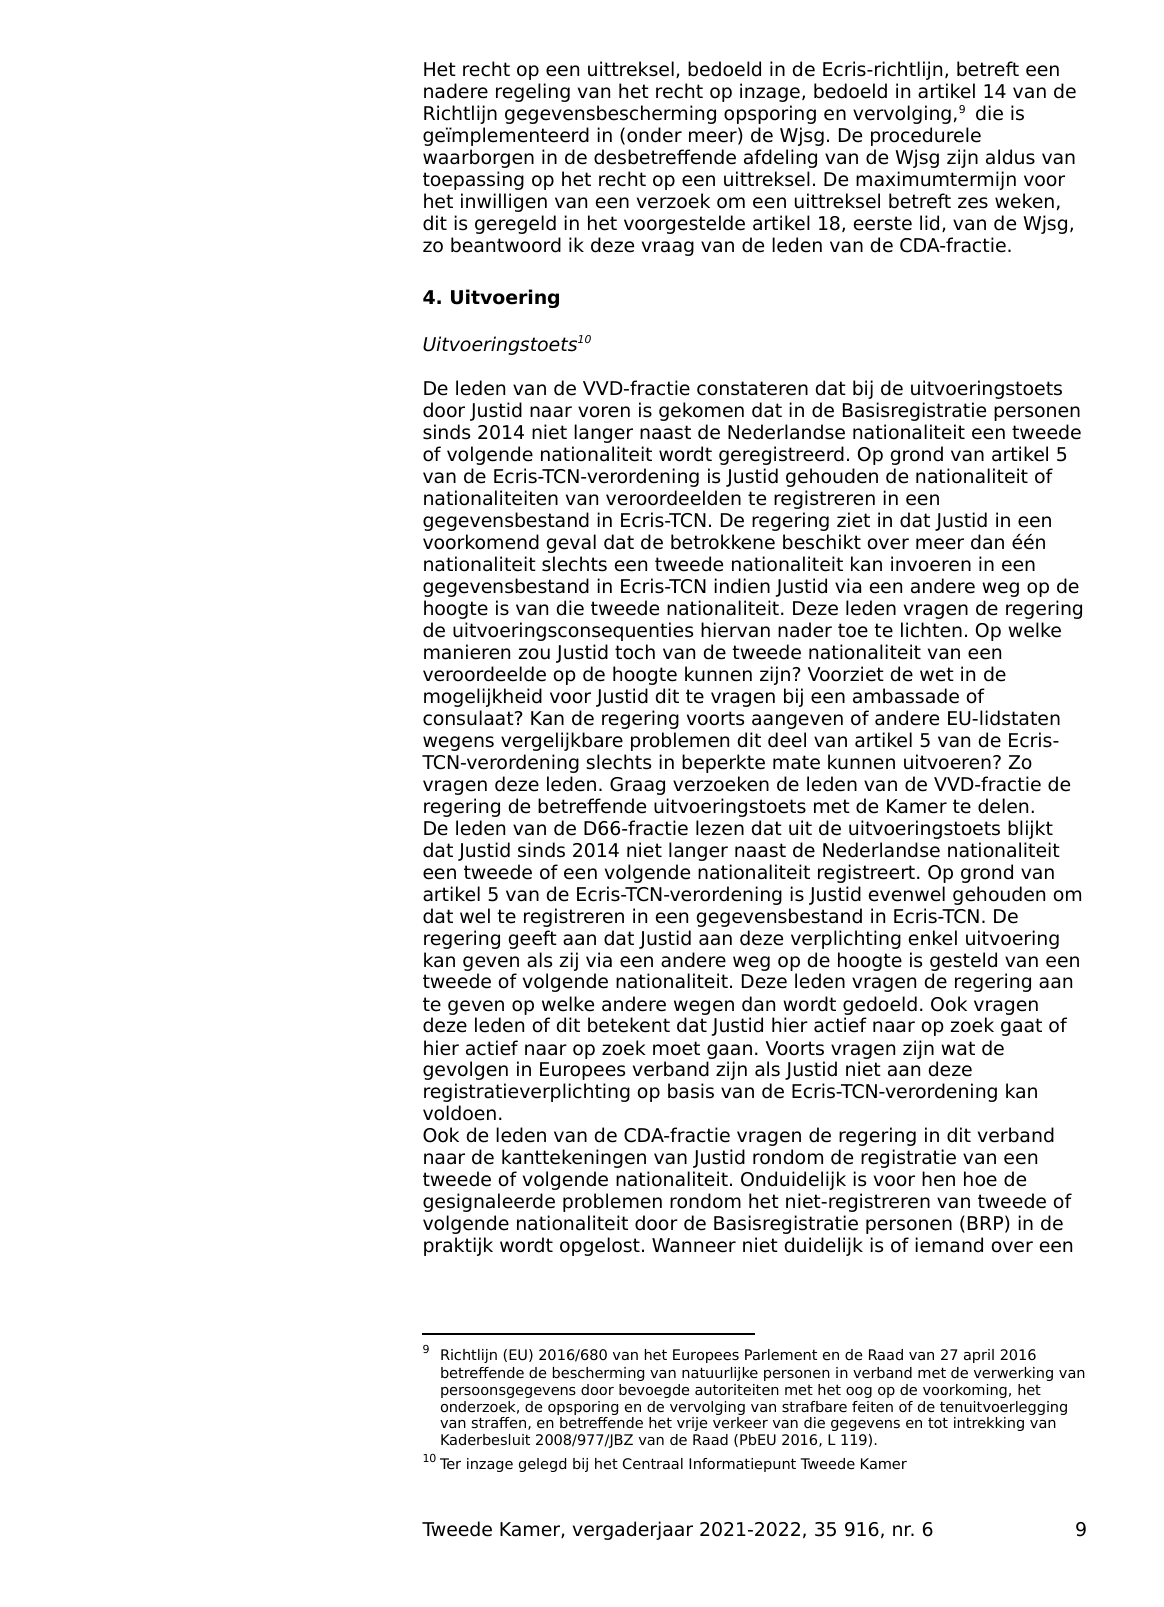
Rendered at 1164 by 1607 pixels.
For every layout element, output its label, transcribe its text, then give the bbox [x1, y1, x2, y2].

text Richtlijn (EU) 2016/680 van het Europees Parlement en de Raad van 27 april 2016 betreffende de bescherming van natuurlijke personen in verband met de verwerking van persoonsgegevens door bevoegde autoriteiten met het oog op de voorkoming, het onderzoek, de opsporing en de vervolging van strafbare feiten of de tenuitvoerlegging van straffen, en betreffende het vrije verkeer van die gegevens en tot intrekking van Kaderbesluit 2008/977/JBZ van de Raad (PbEU 2016, L 119). [422, 1343, 1087, 1449]
text Ook de leden van de CDA-fractie vragen de regering in dit verband naar de kanttekeningen van Justid rondom de registratie van een tweede of volgende nationaliteit. Onduidelijk is voor hen hoe de gesignaleerde problemen rondom het niet-registreren van tweede of volgende nationaliteit door de Basisregistratie personen (BRP) in de praktijk wordt opgelost. Wanneer niet duidelijk is of iemand over een [422, 1125, 1087, 1257]
text Het recht op een uittreksel, bedoeld in de Ecris-richtlijn, betreft een nadere regeling van het recht op inzage, bedoeld in artikel 14 van de Richtlijn gegevensbescherming opsporing en vervolging, die is geïmplementeerd in (onder meer) de Wjsg. De procedurele waarborgen in de desbetreffende afdeling van de Wjsg zijn aldus van toepassing op het recht op een uittreksel. De maximumtermijn voor het inwilligen van een verzoek om een uittreksel betreft zes weken, dit is geregeld in het voorgestelde artikel 18, eerste lid, van de Wjsg, zo beantwoord ik deze vraag van de leden van de CDA-fractie. [422, 59, 1087, 257]
text De leden van de D66-fractie lezen dat uit de uitvoeringstoets blijkt dat Justid sinds 2014 niet langer naast de Nederlandse nationaliteit een tweede of een volgende nationaliteit registreert. Op grond van artikel 5 van de Ecris-TCN-verordening is Justid evenwel gehouden om dat wel te registreren in een gegevensbestand in Ecris-TCN. De regering geeft aan dat Justid aan deze verplichting enkel uitvoering kan geven als zij via een andere weg op de hoogte is gesteld van een tweede of volgende nationaliteit. Deze leden vragen de regering aan te geven op welke andere wegen dan wordt gedoeld. Ook vragen deze leden of dit betekent dat Justid hier actief naar op zoek gaat of hier actief naar op zoek moet gaan. Voorts vragen zijn wat de gevolgen in Europees verband zijn als Justid niet aan deze registratieverplichting op basis van de Ecris-TCN-verordening kan voldoen. [422, 818, 1087, 1125]
subtitle Uitvoeringstoets [422, 334, 1087, 356]
subtitle 4. Uitvoering [422, 287, 1087, 309]
text Ter inzage gelegd bij het Centraal Informatiepunt Tweede Kamer [422, 1452, 1087, 1474]
text De leden van de VVD-fractie constateren dat bij de uitvoeringstoets door Justid naar voren is gekomen dat in de Basisregistratie personen sinds 2014 niet langer naast de Nederlandse nationaliteit een tweede of volgende nationaliteit wordt geregistreerd. Op grond van artikel 5 van de Ecris-TCN-verordening is Justid gehouden de nationaliteit of nationaliteiten van veroordeelden te registreren in een gegevensbestand in Ecris-TCN. De regering ziet in dat Justid in een voorkomend geval dat de betrokkene beschikt over meer dan één nationaliteit slechts een tweede nationaliteit kan invoeren in een gegevensbestand in Ecris-TCN indien Justid via een andere weg op de hoogte is van die tweede nationaliteit. Deze leden vragen de regering de uitvoeringsconsequenties hiervan nader toe te lichten. Op welke manieren zou Justid toch van de tweede nationaliteit van een veroordeelde op de hoogte kunnen zijn? Voorziet de wet in de mogelijkheid voor Justid dit te vragen bij een ambassade of consulaat? Kan de regering voorts aangeven of andere EU-lidstaten wegens vergelijkbare problemen dit deel van artikel 5 van de Ecris-TCN-verordening slechts in beperkte mate kunnen uitvoeren? Zo vragen deze leden. Graag verzoeken de leden van de VVD-fractie de regering de betreffende uitvoeringstoets met de Kamer te delen. [422, 378, 1087, 818]
